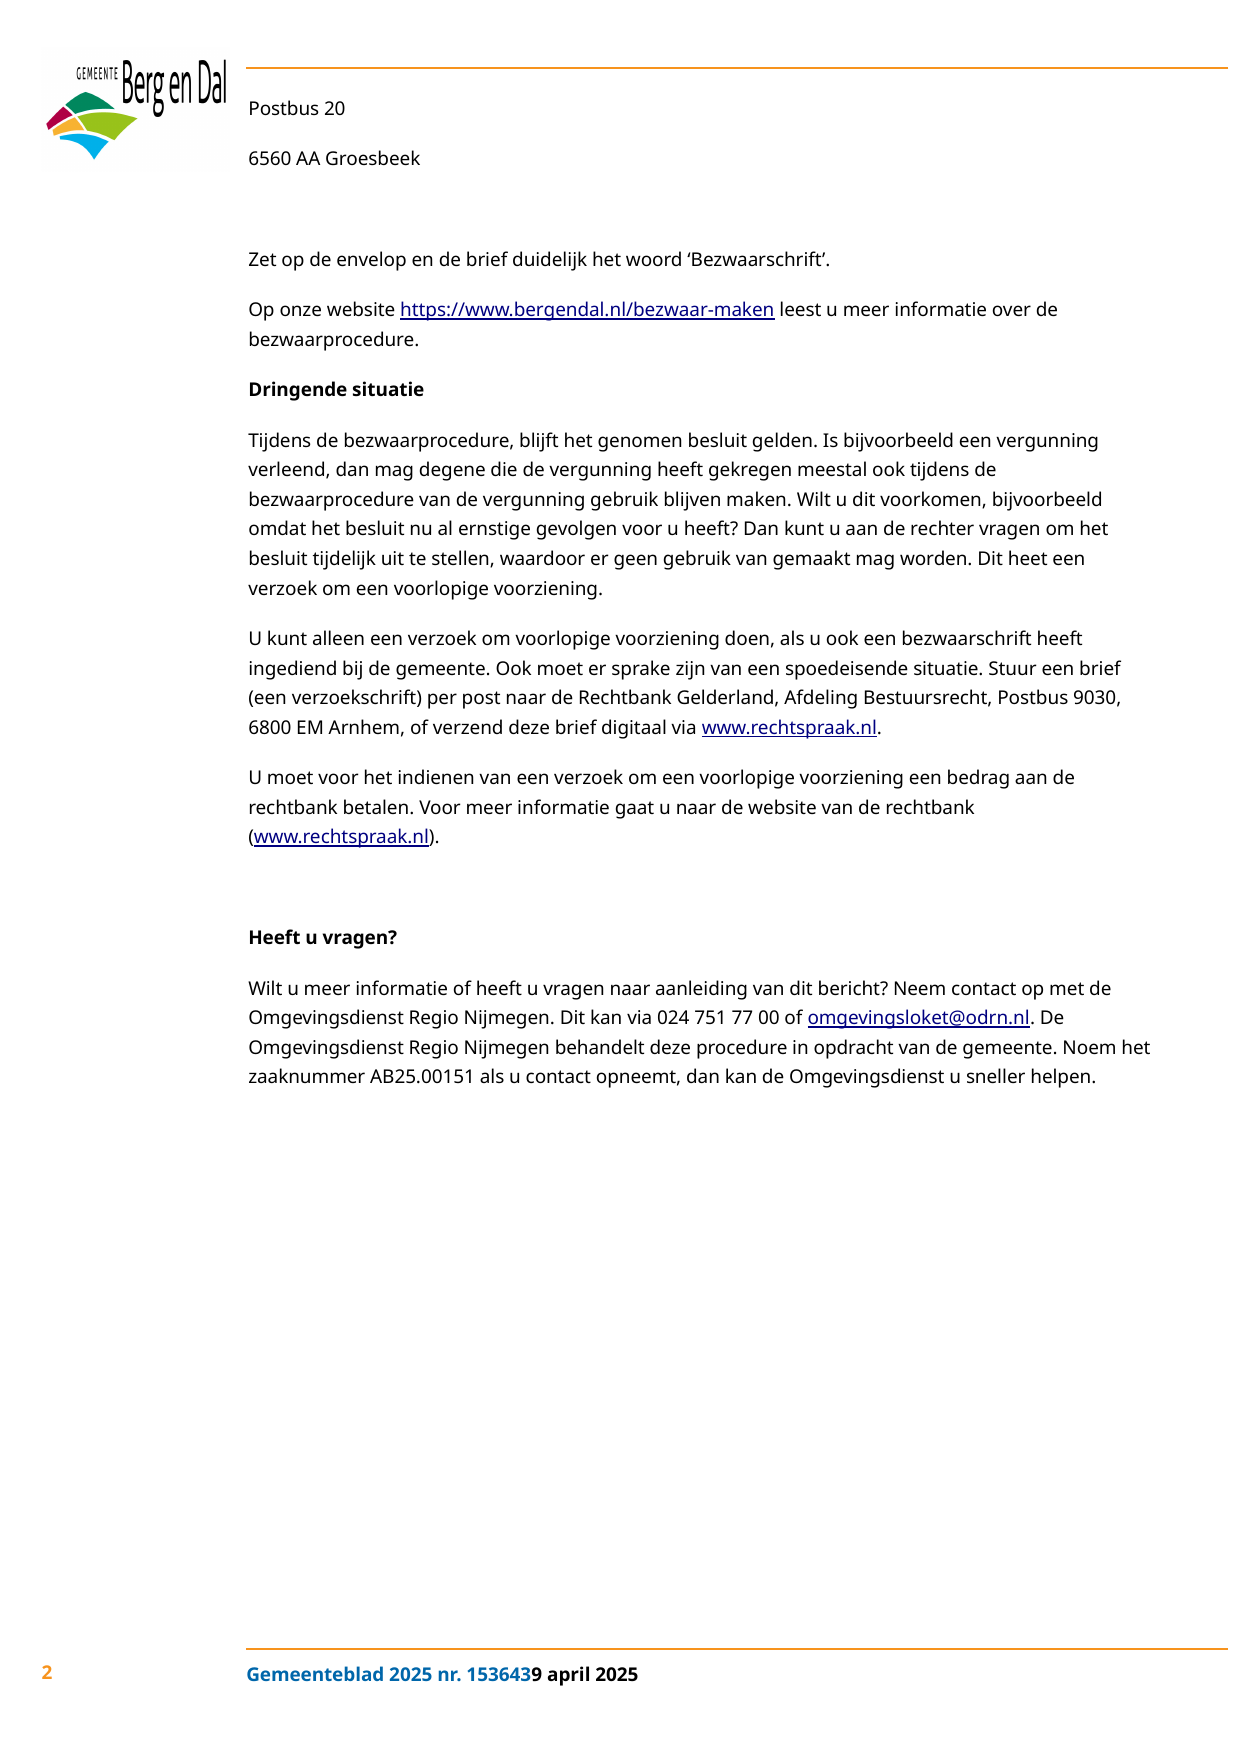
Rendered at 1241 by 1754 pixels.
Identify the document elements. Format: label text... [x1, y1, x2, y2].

text Tijdens de bezwaarprocedure, blijft het genomen besluit gelden. Is bijvoorbeeld een vergunning verleend, dan mag degene die de vergunning heeft gekregen meestal ook tijdens de bezwaarprocedure van de vergunning gebruik blijven maken. Wilt u dit voorkomen, bijvoorbeeld omdat het besluit nu al ernstige gevolgen voor u heeft? Dan kunt u aan de rechter vragen om het besluit tijdelijk uit te stellen, waardoor er geen gebruik van gemaakt mag worden. Dit heet een verzoek om een voorlopige voorziening. [248, 427, 1152, 601]
text Heeft u vragen? [248, 924, 1152, 950]
picture [41, 47, 231, 172]
text Dringende situatie [248, 376, 1152, 402]
text Op onze website https://www.bergendal.nl/bezwaar-maken leest u meer informatie over de bezwaarprocedure. [248, 296, 1152, 352]
text Wilt u meer informatie of heeft u vragen naar aanleiding van dit bericht? Neem contact op met de Omgevingsdienst Regio Nijmegen. Dit kan via 024 751 77 00 of omgevingsloket@odrn.nl. De Omgevingsdienst Regio Nijmegen behandelt deze procedure in opdracht van de gemeente. Noem het zaaknummer AB25.00151 als u contact opneemt, dan kan de Omgevingsdienst u sneller helpen. [248, 975, 1152, 1089]
text U kunt alleen een verzoek om voorlopige voorziening doen, als u ook een bezwaarschrift heeft ingediend bij de gemeente. Ook moet er sprake zijn van een spoedeisende situatie. Stuur een brief (een verzoekschrift) per post naar de Rechtbank Gelderland, Afdeling Bestuursrecht, Postbus 9030, 6800 EM Arnhem, of verzend deze brief digitaal via www.rechtspraak.nl. [248, 625, 1152, 740]
text U moet voor het indienen van een verzoek om een voorlopige voorziening een bedrag aan de rechtbank betalen. Voor meer informatie gaat u naar de website van de rechtbank (www.rechtspraak.nl). [248, 764, 1152, 849]
text Zet op de envelop en de brief duidelijk het woord ‘Bezwaarschrift’. [248, 246, 1152, 272]
text Postbus 20 [248, 95, 1152, 121]
text 6560 AA Groesbeek [248, 145, 1152, 171]
